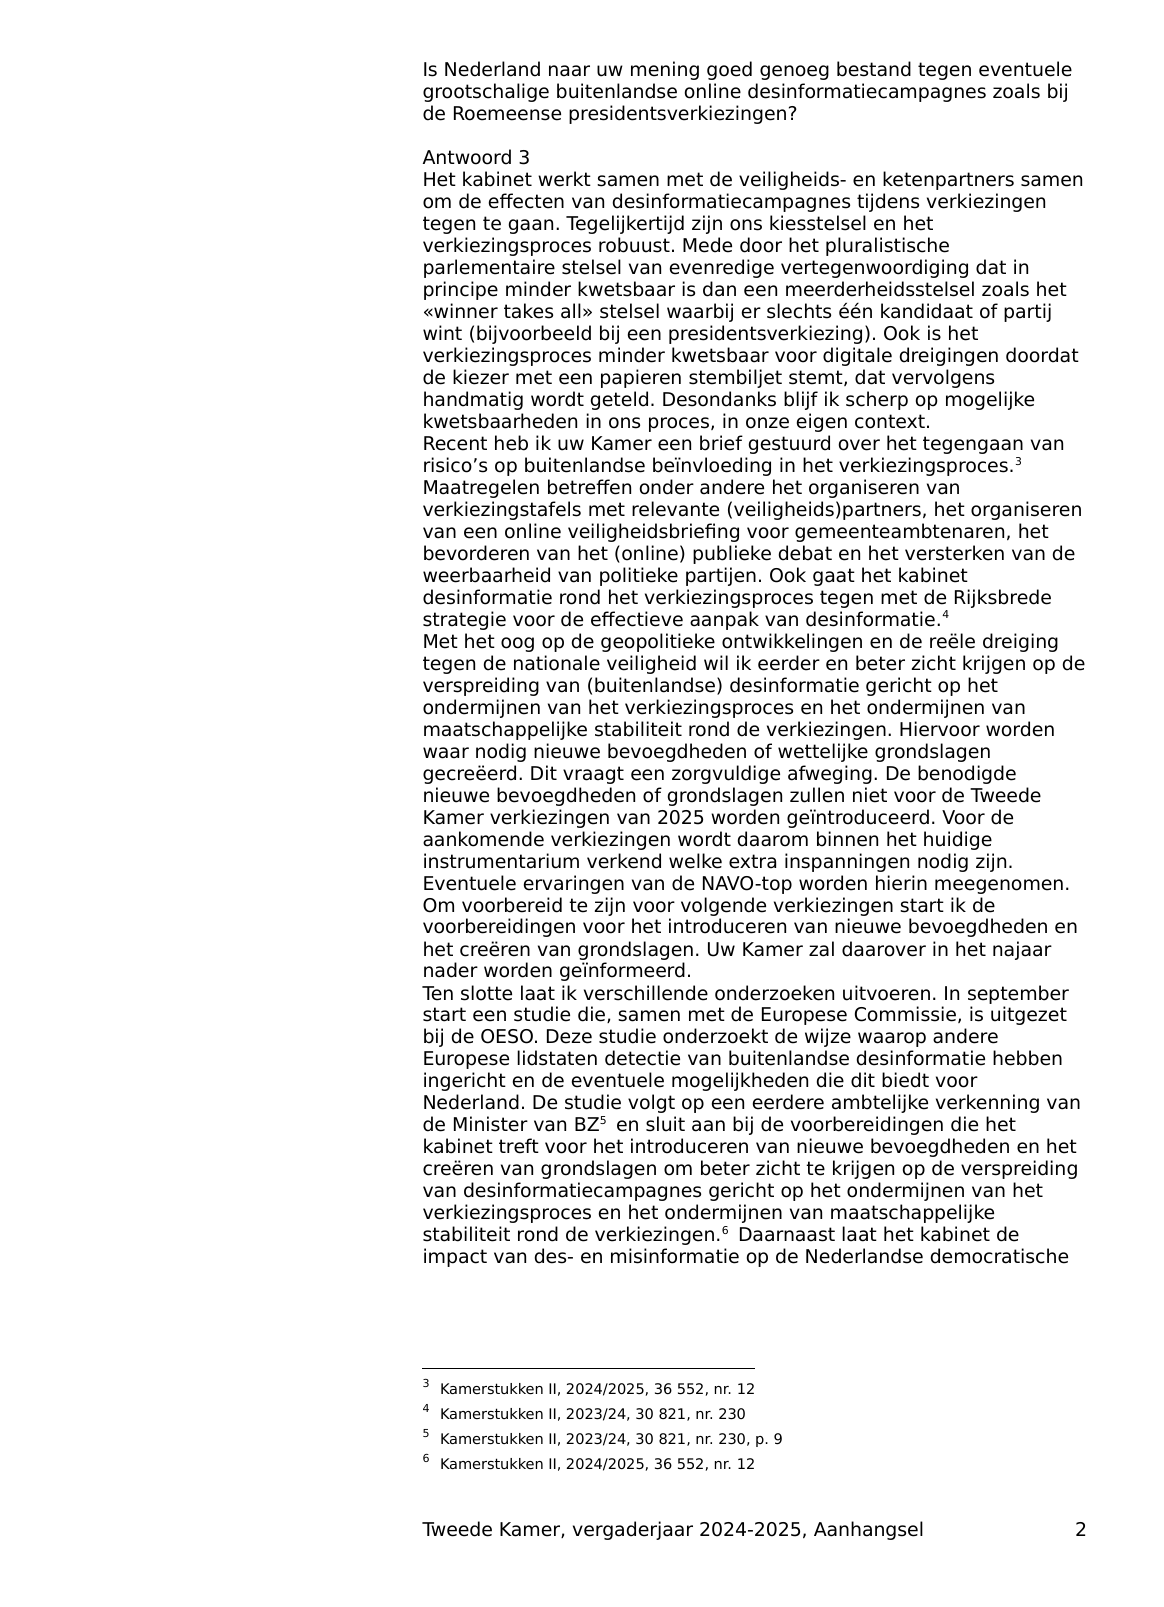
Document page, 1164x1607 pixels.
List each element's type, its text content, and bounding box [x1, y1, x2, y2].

text Kamerstukken II, 2023/24, 30 821, nr. 230 [422, 1402, 1087, 1424]
text Kamerstukken II, 2024/2025, 36 552, nr. 12 [422, 1377, 1087, 1399]
text Met het oog op de geopolitieke ontwikkelingen en de reële dreiging tegen de nationale veiligheid wil ik eerder en beter zicht krijgen op de verspreiding van (buitenlandse) desinformatie gericht op het ondermijnen van het verkiezingsproces en het ondermijnen van maatschappelijke stabiliteit rond de verkiezingen. Hiervoor worden waar nodig nieuwe bevoegdheden of wettelijke grondslagen gecreëerd. Dit vraagt een zorgvuldige afweging. De benodigde nieuwe bevoegdheden of grondslagen zullen niet voor de Tweede Kamer verkiezingen van 2025 worden geïntroduceerd. Voor de aankomende verkiezingen wordt daarom binnen het huidige instrumentarium verkend welke extra inspanningen nodig zijn. Eventuele ervaringen van de NAVO-top worden hierin meegenomen. Om voorbereid te zijn voor volgende verkiezingen start ik de voorbereidingen voor het introduceren van nieuwe bevoegdheden en het creëren van grondslagen. Uw Kamer zal daarover in het najaar nader worden geïnformeerd. [422, 631, 1087, 982]
text Kamerstukken II, 2023/24, 30 821, nr. 230, p. 9 [422, 1427, 1087, 1449]
text Ten slotte laat ik verschillende onderzoeken uitvoeren. In september start een studie die, samen met de Europese Commissie, is uitgezet bij de OESO. Deze studie onderzoekt de wijze waarop andere Europese lidstaten detectie van buitenlandse desinformatie hebben ingericht en de eventuele mogelijkheden die dit biedt voor Nederland. De studie volgt op een eerdere ambtelijke verkenning van de Minister van BZ en sluit aan bij de voorbereidingen die het kabinet treft voor het introduceren van nieuwe bevoegdheden en het creëren van grondslagen om beter zicht te krijgen op de verspreiding van desinformatiecampagnes gericht op het ondermijnen van het verkiezingsproces en het ondermijnen van maatschappelijke stabiliteit rond de verkiezingen. Daarnaast laat het kabinet de impact van des- en misinformatie op de Nederlandse democratische [422, 982, 1087, 1312]
text Kamerstukken II, 2024/2025, 36 552, nr. 12 [422, 1452, 1087, 1474]
text Antwoord 3 [422, 147, 1087, 169]
text Is Nederland naar uw mening goed genoeg bestand tegen eventuele grootschalige buitenlandse online desinformatiecampagnes zoals bij de Roemeense presidentsverkiezingen? [422, 59, 1087, 125]
text Het kabinet werkt samen met de veiligheids- en ketenpartners samen om de effecten van desinformatiecampagnes tijdens verkiezingen tegen te gaan. Tegelijkertijd zijn ons kiesstelsel en het verkiezingsproces robuust. Mede door het pluralistische parlementaire stelsel van evenredige vertegenwoordiging dat in principe minder kwetsbaar is dan een meerderheidsstelsel zoals het «winner takes all» stelsel waarbij er slechts één kandidaat of partij wint (bijvoorbeeld bij een presidentsverkiezing). Ook is het verkiezingsproces minder kwetsbaar voor digitale dreigingen doordat de kiezer met een papieren stembiljet stemt, dat vervolgens handmatig wordt geteld. Desondanks blijf ik scherp op mogelijke kwetsbaarheden in ons proces, in onze eigen context. [422, 169, 1087, 433]
text Recent heb ik uw Kamer een brief gestuurd over het tegengaan van risico’s op buitenlandse beïnvloeding in het verkiezingsproces. Maatregelen betreffen onder andere het organiseren van verkiezingstafels met relevante (veiligheids)partners, het organiseren van een online veiligheidsbriefing voor gemeenteambtenaren, het bevorderen van het (online) publieke debat en het versterken van de weerbaarheid van politieke partijen. Ook gaat het kabinet desinformatie rond het verkiezingsproces tegen met de Rijksbrede strategie voor de effectieve aanpak van desinformatie. [422, 433, 1087, 631]
